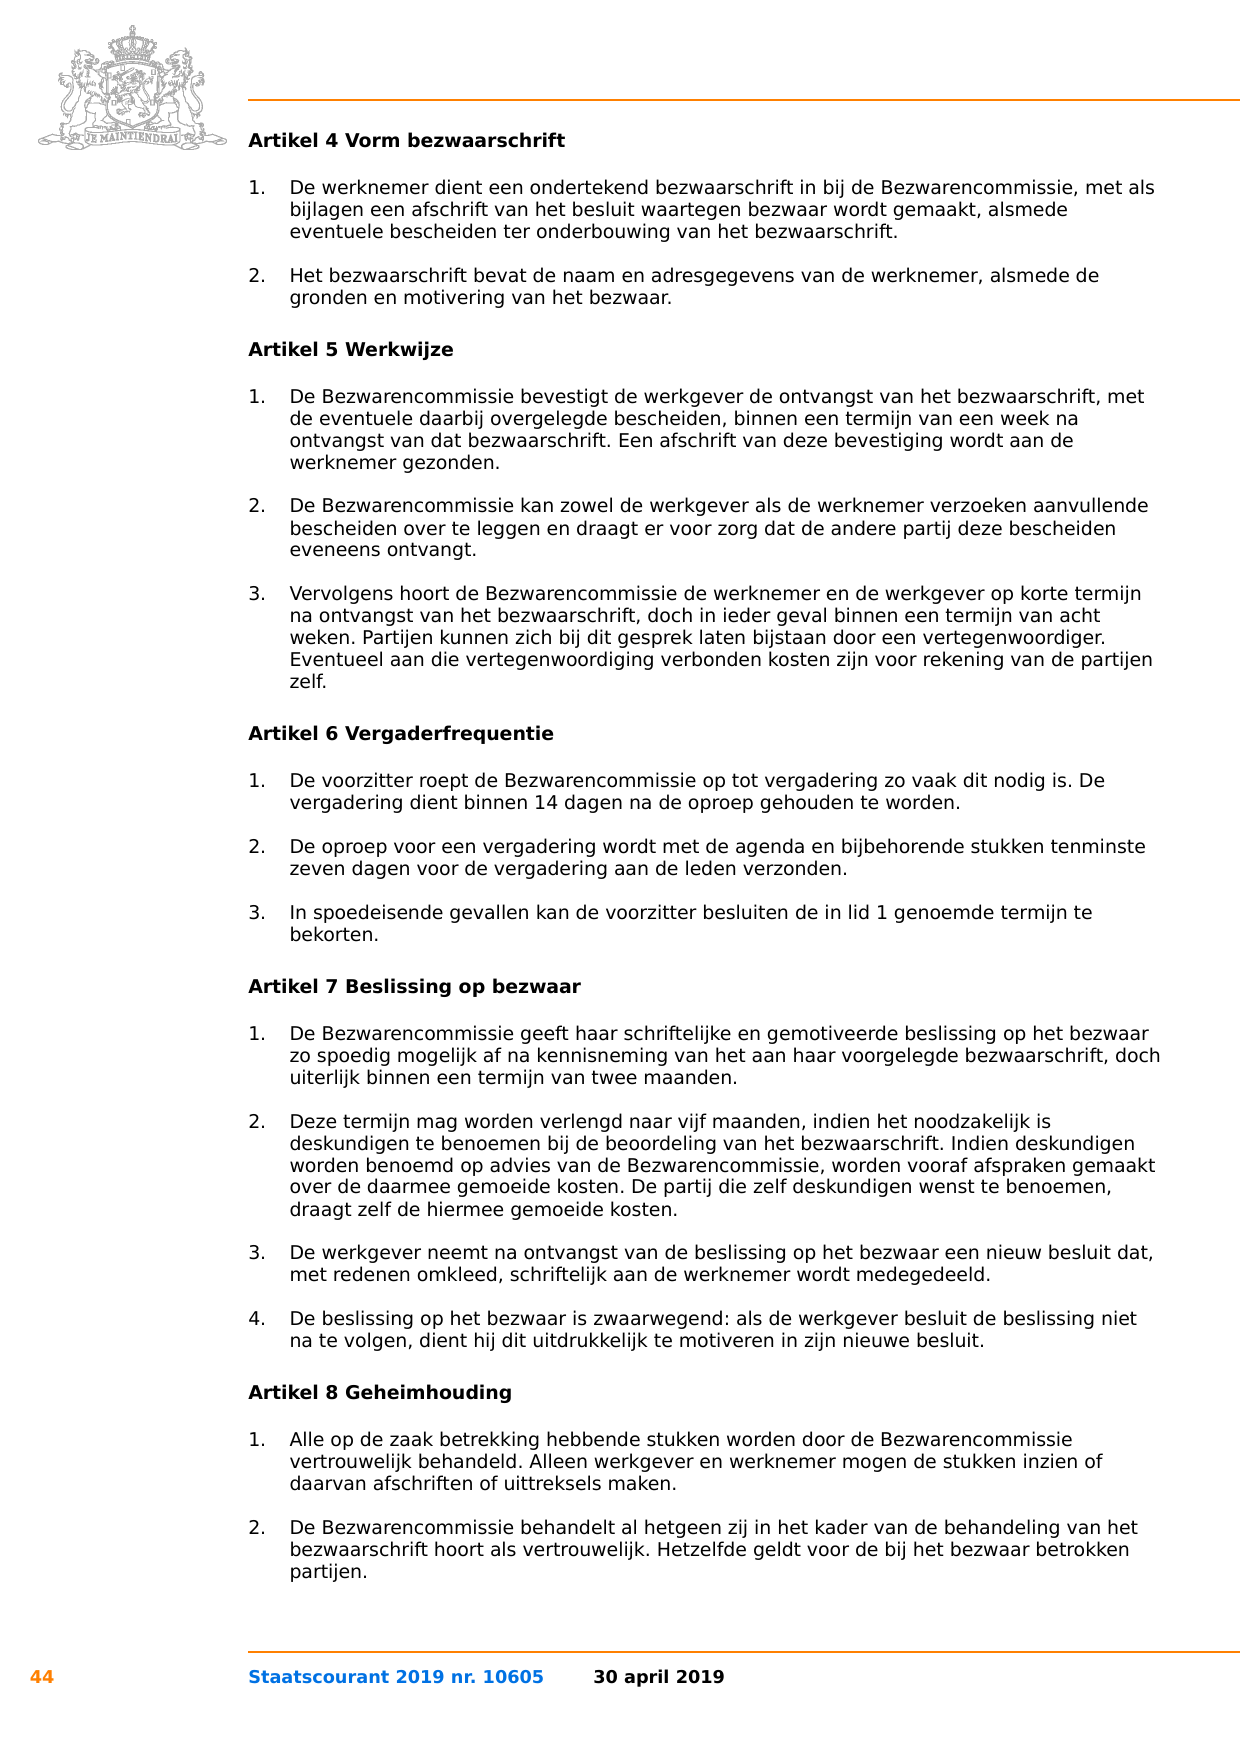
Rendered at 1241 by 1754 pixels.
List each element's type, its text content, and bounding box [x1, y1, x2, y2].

text 2. Deze termijn mag worden verlengd naar vijf maanden, indien het noodzakelijk is deskundigen te benoemen bij de beoordeling van het bezwaarschrift. Indien deskundigen worden benoemd op advies van de Bezwarencommissie, worden vooraf afspraken gemaakt over de daarmee gemoeide kosten. De partij die zelf deskundigen wenst te benoemen, draagt zelf de hiermee gemoeide kosten. [248, 1111, 1163, 1220]
text 1. De Bezwarencommissie bevestigt de werkgever de ontvangst van het bezwaarschrift, met de eventuele daarbij overgelegde bescheiden, binnen een termijn van een week na ontvangst van dat bezwaarschrift. Een afschrift van deze bevestiging wordt aan de werknemer gezonden. [248, 386, 1163, 473]
subtitle Artikel 5 Werkwijze [248, 339, 1163, 361]
text 2. De oproep voor een vergadering wordt met de agenda en bijbehorende stukken tenminste zeven dagen voor de vergadering aan de leden verzonden. [248, 836, 1163, 880]
text 1. De werknemer dient een ondertekend bezwaarschrift in bij de Bezwarencommissie, met als bijlagen een afschrift van het besluit waartegen bezwaar wordt gemaakt, alsmede eventuele bescheiden ter onderbouwing van het bezwaarschrift. [248, 177, 1163, 243]
text 2. De Bezwarencommissie kan zowel de werkgever als de werknemer verzoeken aanvullende bescheiden over te leggen en draagt er voor zorg dat de andere partij deze bescheiden eveneens ontvangt. [248, 495, 1163, 561]
text 2. De Bezwarencommissie behandelt al hetgeen zij in het kader van de behandeling van het bezwaarschrift hoort als vertrouwelijk. Hetzelfde geldt voor de bij het bezwaar betrokken partijen. [248, 1517, 1163, 1583]
subtitle Artikel 7 Beslissing op bezwaar [248, 976, 1163, 998]
text 1. De voorzitter roept de Bezwarencommissie op tot vergadering zo vaak dit nodig is. De vergadering dient binnen 14 dagen na de oproep gehouden te worden. [248, 770, 1163, 814]
subtitle Artikel 6 Vergaderfrequentie [248, 723, 1163, 745]
text 3. De werkgever neemt na ontvangst van de beslissing op het bezwaar een nieuw besluit dat, met redenen omkleed, schriftelijk aan de werknemer wordt medegedeeld. [248, 1242, 1163, 1286]
text 1. Alle op de zaak betrekking hebbende stukken worden door de Bezwarencommissie vertrouwelijk behandeld. Alleen werkgever en werknemer mogen de stukken inzien of daarvan afschriften of uittreksels maken. [248, 1429, 1163, 1495]
text 2. Het bezwaarschrift bevat de naam en adresgegevens van de werknemer, alsmede de gronden en motivering van het bezwaar. [248, 265, 1163, 309]
subtitle Artikel 8 Geheimhouding [248, 1382, 1163, 1404]
text 3. Vervolgens hoort de Bezwarencommissie de werknemer en de werkgever op korte termijn na ontvangst van het bezwaarschrift, doch in ieder geval binnen een termijn van acht weken. Partijen kunnen zich bij dit gesprek laten bijstaan door een vertegenwoordiger. Eventueel aan die vertegenwoordiging verbonden kosten zijn voor rekening van de partijen zelf. [248, 583, 1163, 693]
picture [38, 25, 227, 150]
text 3. In spoedeisende gevallen kan de voorzitter besluiten de in lid 1 genoemde termijn te bekorten. [248, 902, 1163, 946]
text 1. De Bezwarencommissie geeft haar schriftelijke en gemotiveerde beslissing op het bezwaar zo spoedig mogelijk af na kennisneming van het aan haar voorgelegde bezwaarschrift, doch uiterlijk binnen een termijn van twee maanden. [248, 1023, 1163, 1089]
subtitle Artikel 4 Vorm bezwaarschrift [248, 130, 1163, 152]
text 4. De beslissing op het bezwaar is zwaarwegend: als de werkgever besluit de beslissing niet na te volgen, dient hij dit uitdrukkelijk te motiveren in zijn nieuwe besluit. [248, 1308, 1163, 1352]
